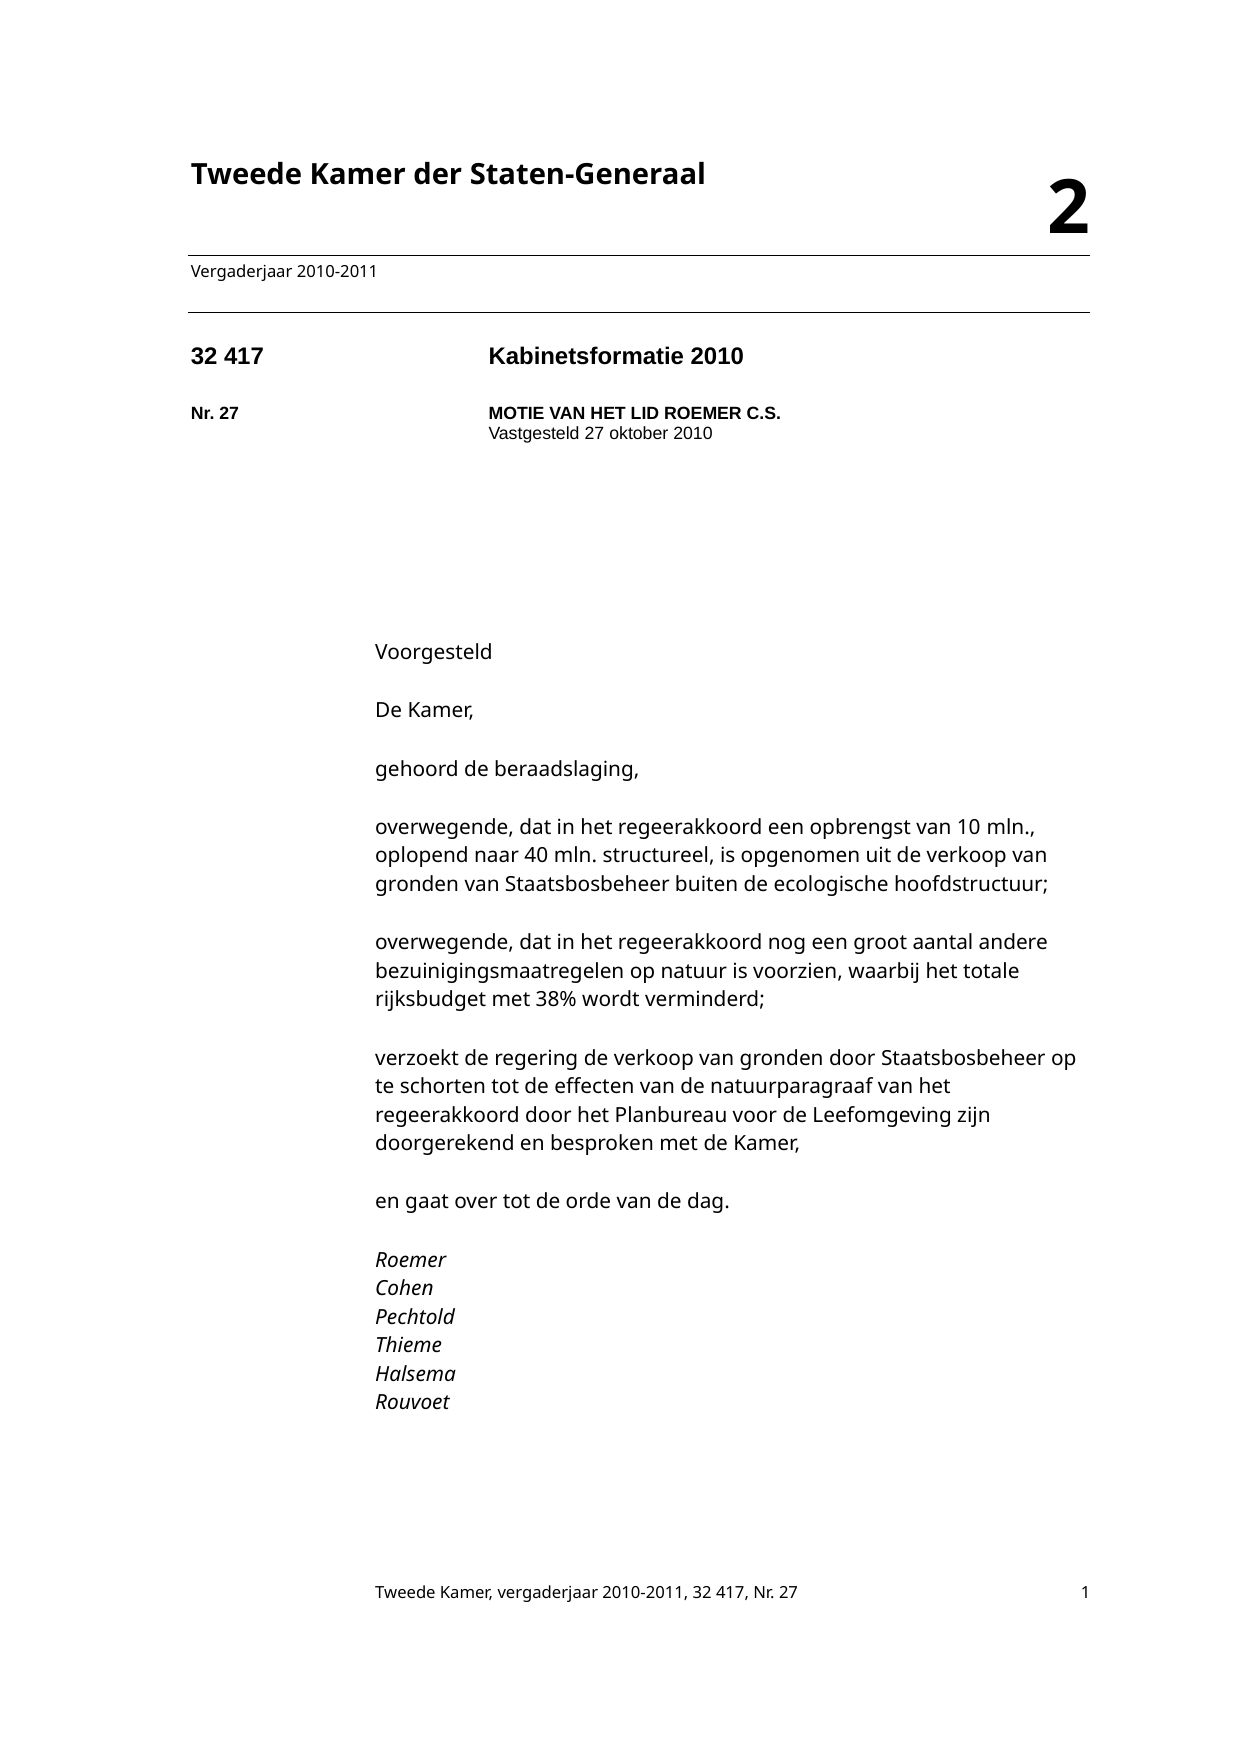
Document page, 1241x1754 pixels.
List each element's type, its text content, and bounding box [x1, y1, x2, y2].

table_header 2 [910, 150, 1090, 255]
table_cell [485, 256, 1090, 312]
text Roemer [375, 1245, 1090, 1273]
table_header Tweede Kamer der Staten-Generaal [188, 150, 909, 255]
text Pechtold [375, 1302, 1090, 1330]
text en gaat over tot de orde van de dag. [375, 1187, 1090, 1215]
text De Kamer, [375, 695, 1090, 724]
text Cohen [375, 1273, 1090, 1302]
text overwegende, dat in het regeerakkoord nog een groot aantal andere bezuinigingsmaatregelen op natuur is voorzien, waarbij het totale rijksbudget met 38% wordt verminderd; [375, 927, 1090, 1013]
text overwegende, dat in het regeerakkoord een opbrengst van 10 mln., oplopend naar 40 mln. structureel, is opgenomen uit de verkoop van gronden van Staatsbosbeheer buiten de ecologische hoofdstructuur; [375, 812, 1090, 897]
table_cell [485, 313, 1090, 339]
text Voorgesteld [375, 637, 1090, 665]
text Halsema [375, 1359, 1090, 1387]
table_cell [188, 313, 485, 339]
text Thieme [375, 1330, 1090, 1359]
table_cell Nr. 27 [188, 399, 485, 518]
table_cell MOTIE VAN HET LID ROEMER C.S. Vastgesteld 27 oktober 2010 [485, 399, 1090, 518]
table_cell Vergaderjaar 2010-2011 [188, 256, 485, 312]
text Rouvoet [375, 1387, 1090, 1416]
table_cell Kabinetsformatie 2010 [485, 339, 1090, 399]
text verzoekt de regering de verkoop van gronden door Staatsbosbeheer op te schorten tot de effecten van de natuurparagraaf van het regeerakkoord door het Planbureau voor de Leefomgeving zijn doorgerekend en besproken met de Kamer, [375, 1043, 1090, 1157]
table_cell 32 417 [188, 339, 485, 399]
text gehoord de beraadslaging, [375, 754, 1090, 782]
